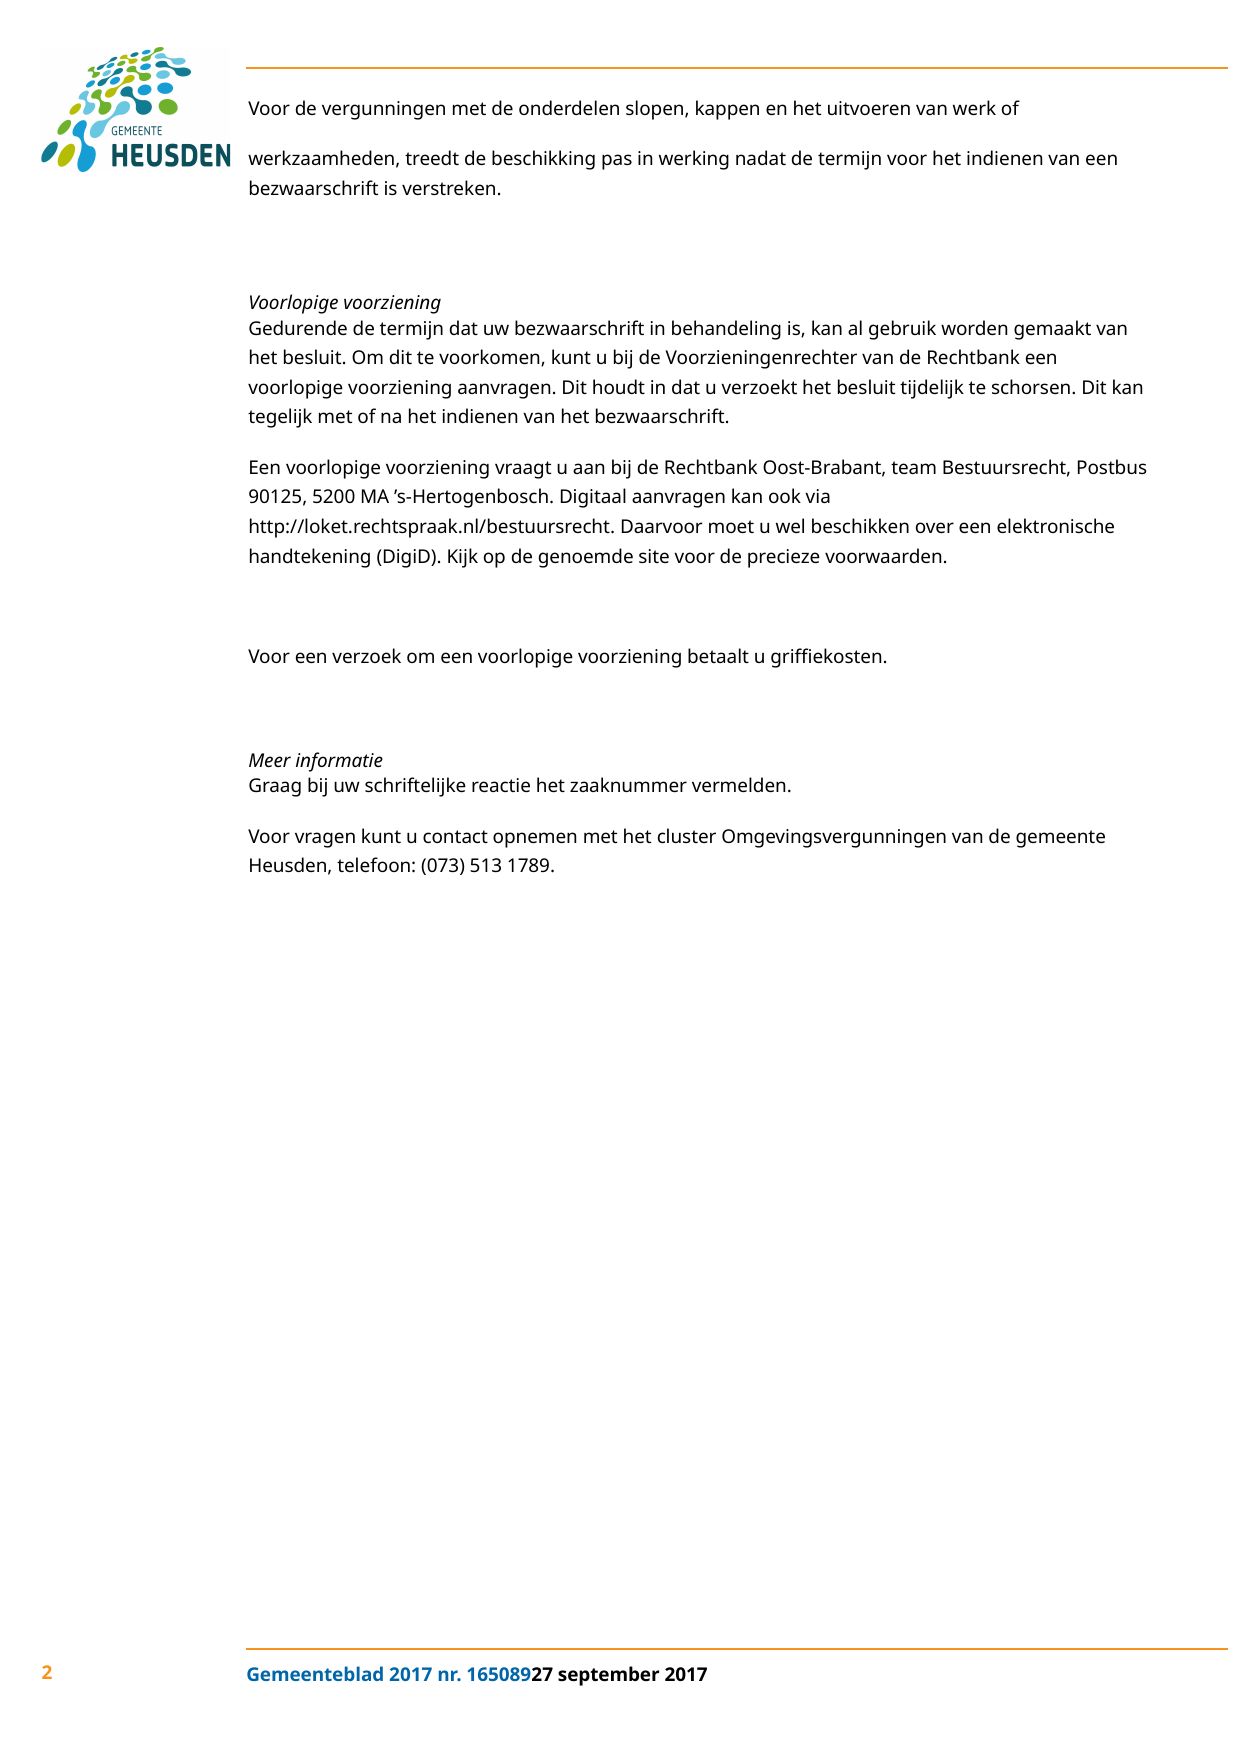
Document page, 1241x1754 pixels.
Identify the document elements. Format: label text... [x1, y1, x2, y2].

text Gedurende de termijn dat uw bezwaarschrift in behandeling is, kan al gebruik worden gemaakt van het besluit. Om dit te voorkomen, kunt u bij de Voorzieningenrechter van de Rechtbank een voorlopige voorziening aanvragen. Dit houdt in dat u verzoekt het besluit tijdelijk te schorsen. Dit kan tegelijk met of na het indienen van het bezwaarschrift. [248, 315, 1152, 429]
text Voor vragen kunt u contact opnemen met het cluster Omgevingsvergunningen van de gemeente Heusden, telefoon: (073) 513 1789. [248, 823, 1152, 878]
text Voor de vergunningen met de onderdelen slopen, kappen en het uitvoeren van werk of [248, 95, 1152, 121]
text Meer informatie [248, 747, 1152, 773]
text Graag bij uw schriftelijke reactie het zaaknummer vermelden. [248, 773, 1152, 798]
text werkzaamheden, treedt de beschikking pas in werking nadat de termijn voor het indienen van een bezwaarschrift is verstreken. [248, 145, 1152, 201]
text Voorlopige voorziening [248, 289, 1152, 315]
text Voor een verzoek om een voorlopige voorziening betaalt u griffiekosten. [248, 644, 1152, 669]
text Een voorlopige voorziening vraagt u aan bij de Rechtbank Oost-Brabant, team Bestuursrecht, Postbus 90125, 5200 MA ’s-Hertogenbosch. Digitaal aanvragen kan ook via http://loket.rechtspraak.nl/bestuursrecht. Daarvoor moet u wel beschikken over een elektronische handtekening (DigiD). Kijk op de genoemde site voor de precieze voorwaarden. [248, 454, 1152, 568]
picture [41, 47, 231, 172]
